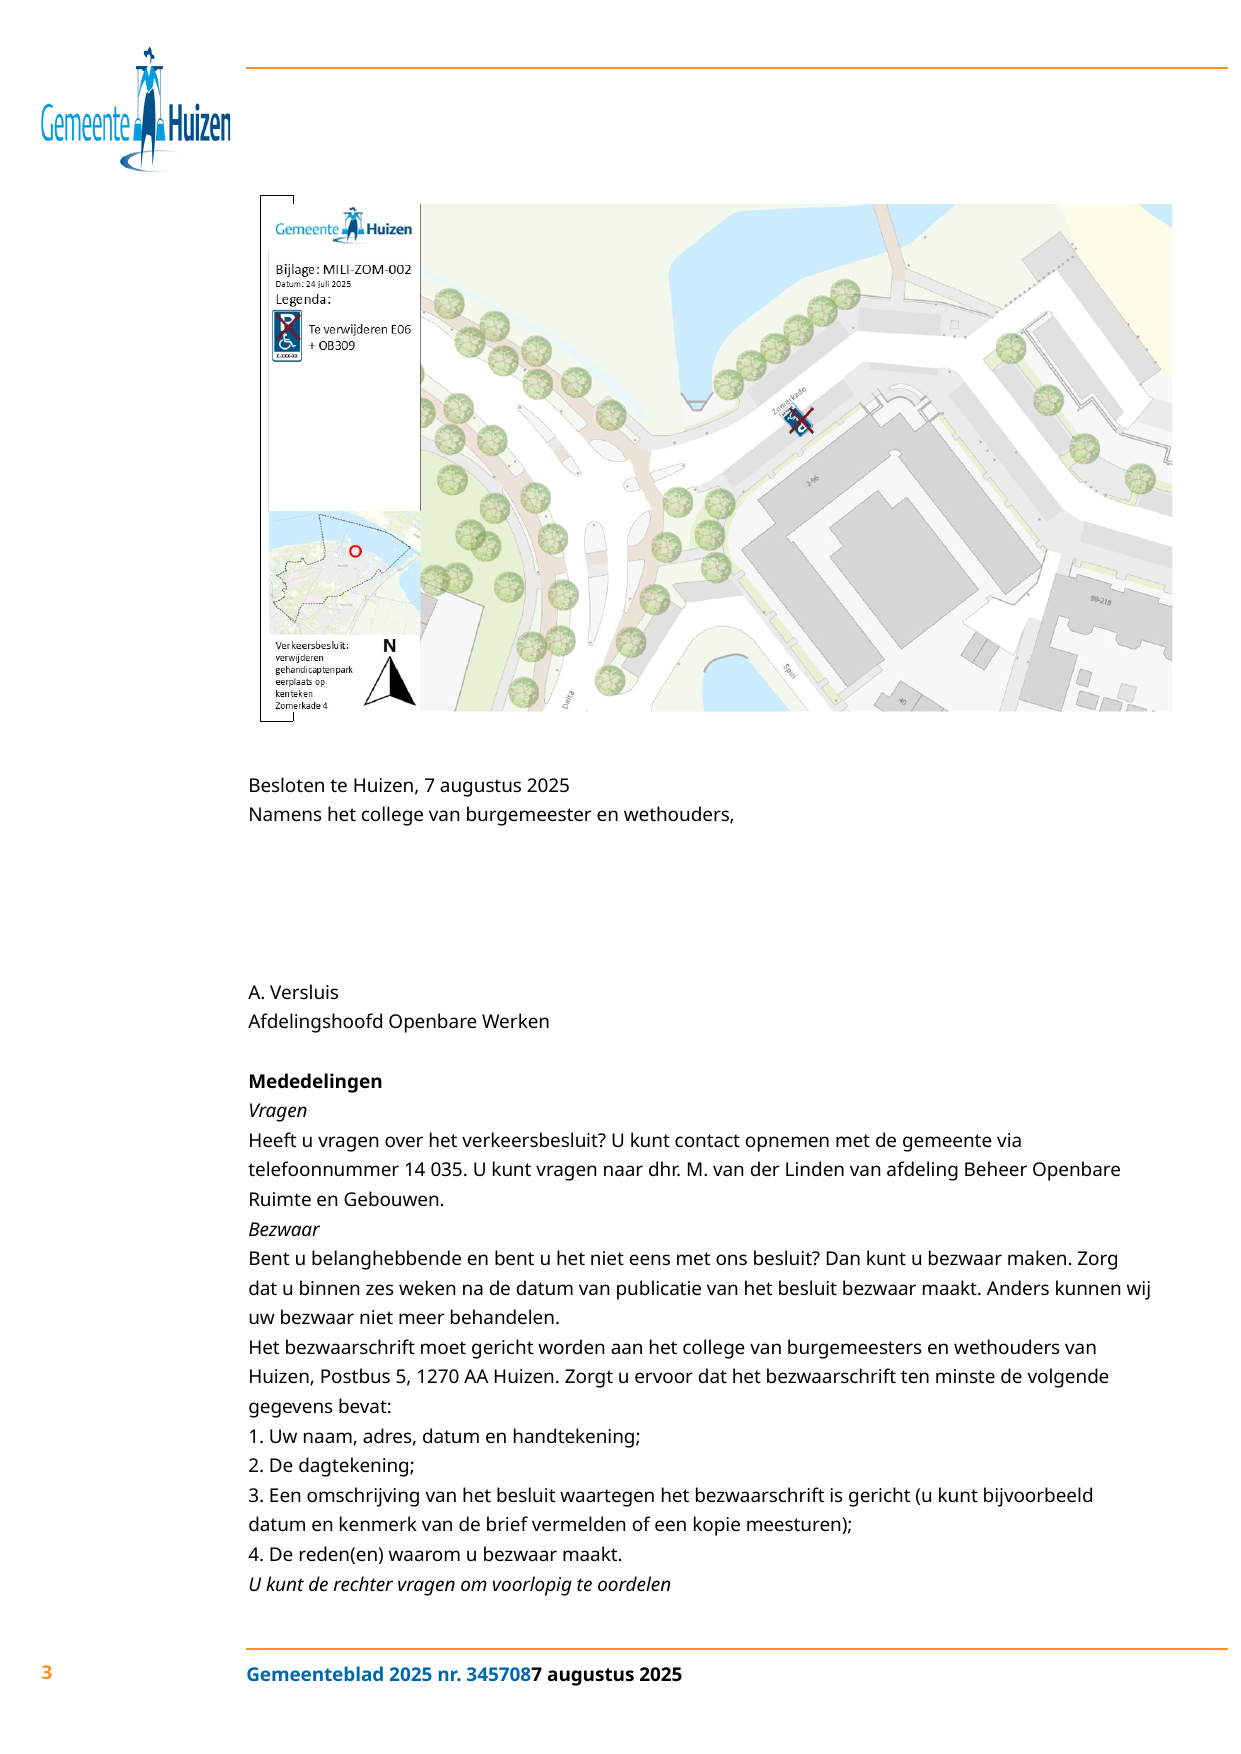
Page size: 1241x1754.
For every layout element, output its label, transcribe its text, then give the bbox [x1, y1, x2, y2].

text Besloten te Huizen, 7 augustus 2025 [248, 772, 1152, 798]
text A. Versluis [248, 979, 1152, 1005]
text Het bezwaarschrift moet gericht worden aan het college van burgemeesters en wethouders van Huizen, Postbus 5, 1270 AA Huizen. Zorgt u ervoor dat het bezwaarschrift ten minste de volgende gegevens bevat: [248, 1334, 1152, 1419]
text Mededelingen [248, 1068, 1152, 1093]
text 1. Uw naam, adres, datum en handtekening; [248, 1423, 1152, 1448]
text U kunt de rechter vragen om voorlopig te oordelen [248, 1571, 1152, 1596]
picture [41, 47, 231, 172]
text 4. De reden(en) waarom u bezwaar maakt. [248, 1541, 1152, 1567]
text Namens het college van burgemeester en wethouders, [248, 802, 1152, 827]
text 3. Een omschrijving van het besluit waartegen het bezwaarschrift is gericht (u kunt bijvoorbeeld datum en kenmerk van de brief vermelden of een kopie meesturen); [248, 1482, 1152, 1537]
text Afdelingshoofd Openbare Werken [248, 1009, 1152, 1034]
text 2. De dagtekening; [248, 1452, 1152, 1478]
text Vragen [248, 1097, 1152, 1123]
picture [268, 204, 1173, 712]
text Bent u belanghebbende en bent u het niet eens met ons besluit? Dan kunt u bezwaar maken. Zorg dat u binnen zes weken na de datum van publicatie van het besluit bezwaar maakt. Anders kunnen wij uw bezwaar niet meer behandelen. [248, 1245, 1152, 1330]
text Bezwaar [248, 1216, 1152, 1241]
text Heeft u vragen over het verkeersbesluit? U kunt contact opnemen met de gemeente via telefoonnummer 14 035. U kunt vragen naar dhr. M. van der Linden van afdeling Beheer Openbare Ruimte en Gebouwen. [248, 1127, 1152, 1212]
